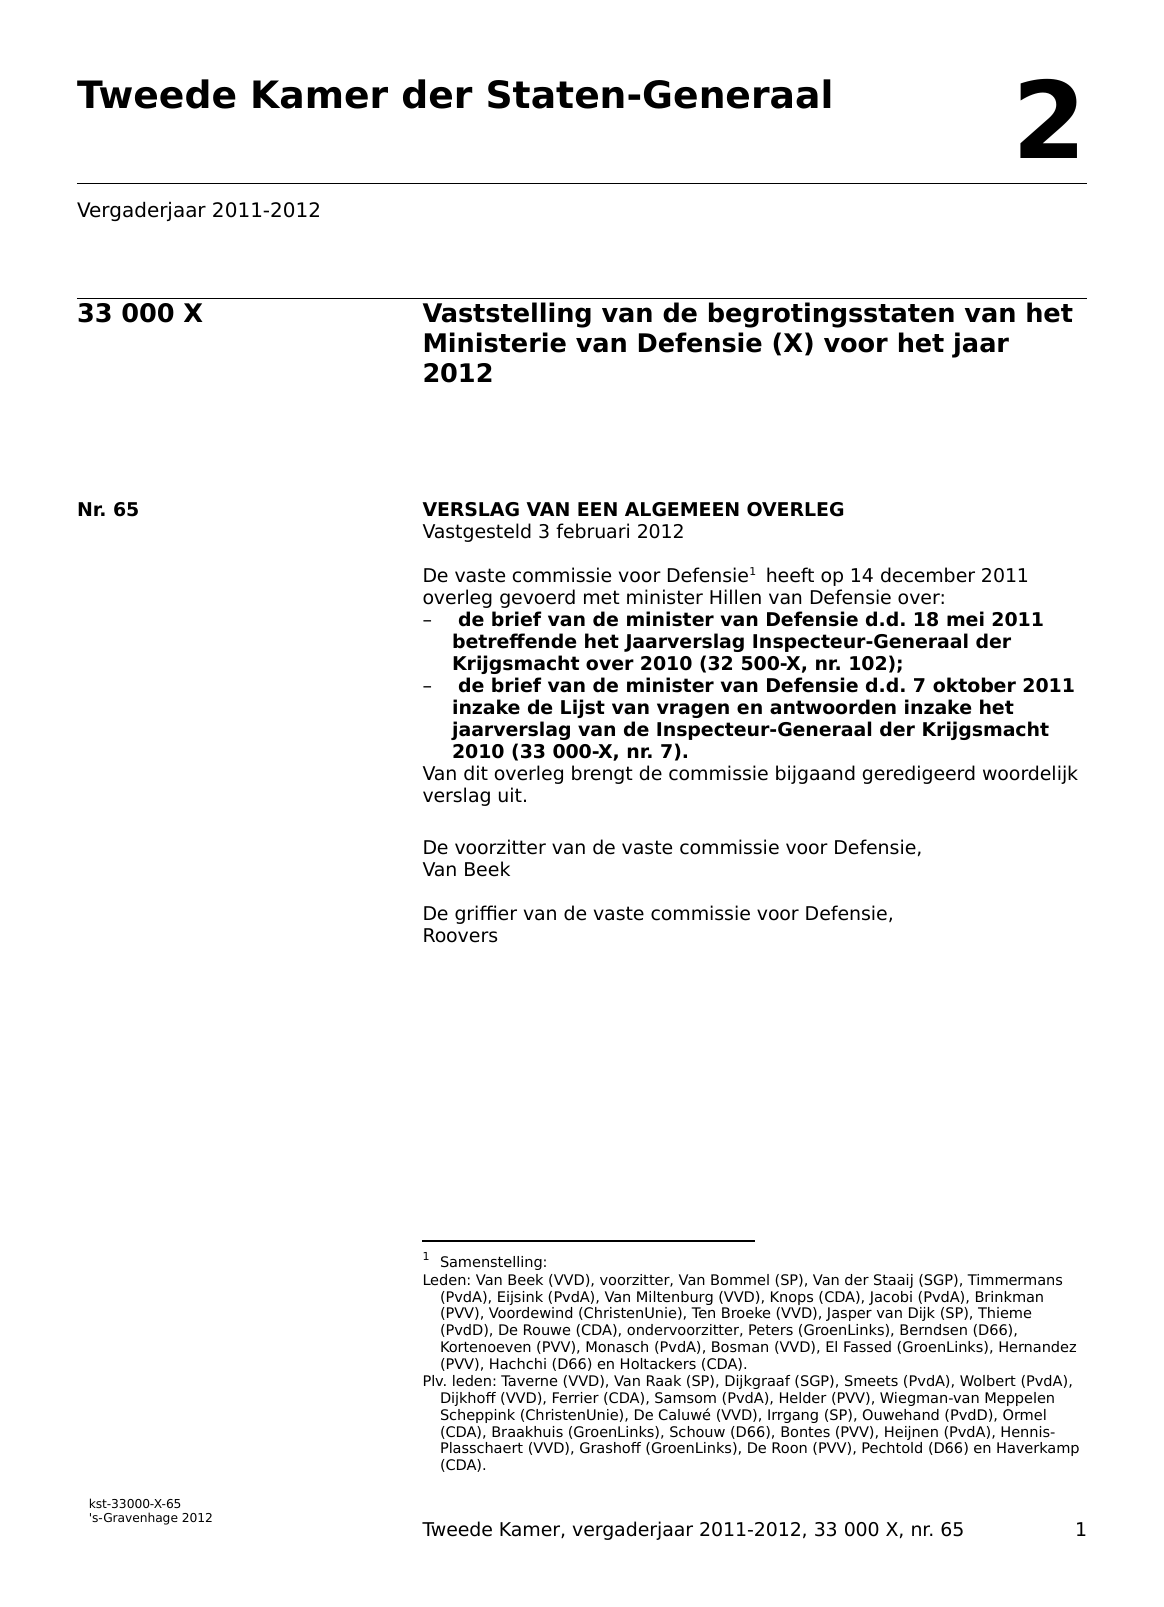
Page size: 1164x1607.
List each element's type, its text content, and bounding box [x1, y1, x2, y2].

text Vastgesteld 3 februari 2012 [422, 521, 1087, 543]
text De griffier van de vaste commissie voor Defensie, Roovers [422, 903, 1087, 947]
text – de brief van de minister van Defensie d.d. 7 oktober 2011 inzake de Lijst van vragen en antwoorden inzake het jaarverslag van de Inspecteur-Generaal der Krijgsmacht 2010 (33 000-X, nr. 7). [422, 675, 1087, 763]
text Plv. leden: Taverne (VVD), Van Raak (SP), Dijkgraaf (SGP), Smeets (PvdA), Wolbert (PvdA), Dijkhoff (VVD), Ferrier (CDA), Samsom (PvdA), Helder (PVV), Wiegman-van Meppelen Scheppink (ChristenUnie), De Caluwé (VVD), Irrgang (SP), Ouwehand (PvdD), Ormel (CDA), Braakhuis (GroenLinks), Schouw (D66), Bontes (PVV), Heijnen (PvdA), Hennis-Plasschaert (VVD), Grashoff (GroenLinks), De Roon (PVV), Pechtold (D66) en Haverkamp (CDA). [422, 1373, 1087, 1474]
text De voorzitter van de vaste commissie voor Defensie, Van Beek [422, 837, 1087, 881]
text 's-Gravenhage 2012 [88, 1511, 323, 1525]
subtitle Nr. 65 VERSLAG VAN EEN ALGEMEEN OVERLEG [77, 499, 1087, 521]
text Samenstelling: [422, 1250, 1087, 1272]
text kst-33000-X-65 [88, 1497, 323, 1511]
table_cell Vergaderjaar 2011-2012 [77, 184, 1087, 298]
text Leden: Van Beek (VVD), voorzitter, Van Bommel (SP), Van der Staaij (SGP), Timmermans (PvdA), Eijsink (PvdA), Van Miltenburg (VVD), Knops (CDA), Jacobi (PvdA), Brinkman (PVV), Voordewind (ChristenUnie), Ten Broeke (VVD), Jasper van Dijk (SP), Thieme (PvdD), De Rouwe (CDA), ondervoorzitter, Peters (GroenLinks), Berndsen (D66), Kortenoeven (PVV), Monasch (PvdA), Bosman (VVD), El Fassed (GroenLinks), Hernandez (PVV), Hachchi (D66) en Holtackers (CDA). [422, 1272, 1087, 1373]
text De vaste commissie voor Defensie heeft op 14 december 2011 overleg gevoerd met minister Hillen van Defensie over: [422, 565, 1087, 609]
text Van dit overleg brengt de commissie bijgaand geredigeerd woordelijk verslag uit. [422, 763, 1087, 807]
subtitle 33 000 X Vaststelling van de begrotingsstaten van het Ministerie van Defensie (X) voor het jaar 2012 [77, 299, 1087, 388]
table_header Tweede Kamer der Staten-Generaal [77, 59, 886, 183]
text – de brief van de minister van Defensie d.d. 18 mei 2011 betreffende het Jaarverslag Inspecteur-Generaal der Krijgsmacht over 2010 (32 500-X, nr. 102); [422, 609, 1087, 675]
table_header 2 [886, 59, 1087, 183]
